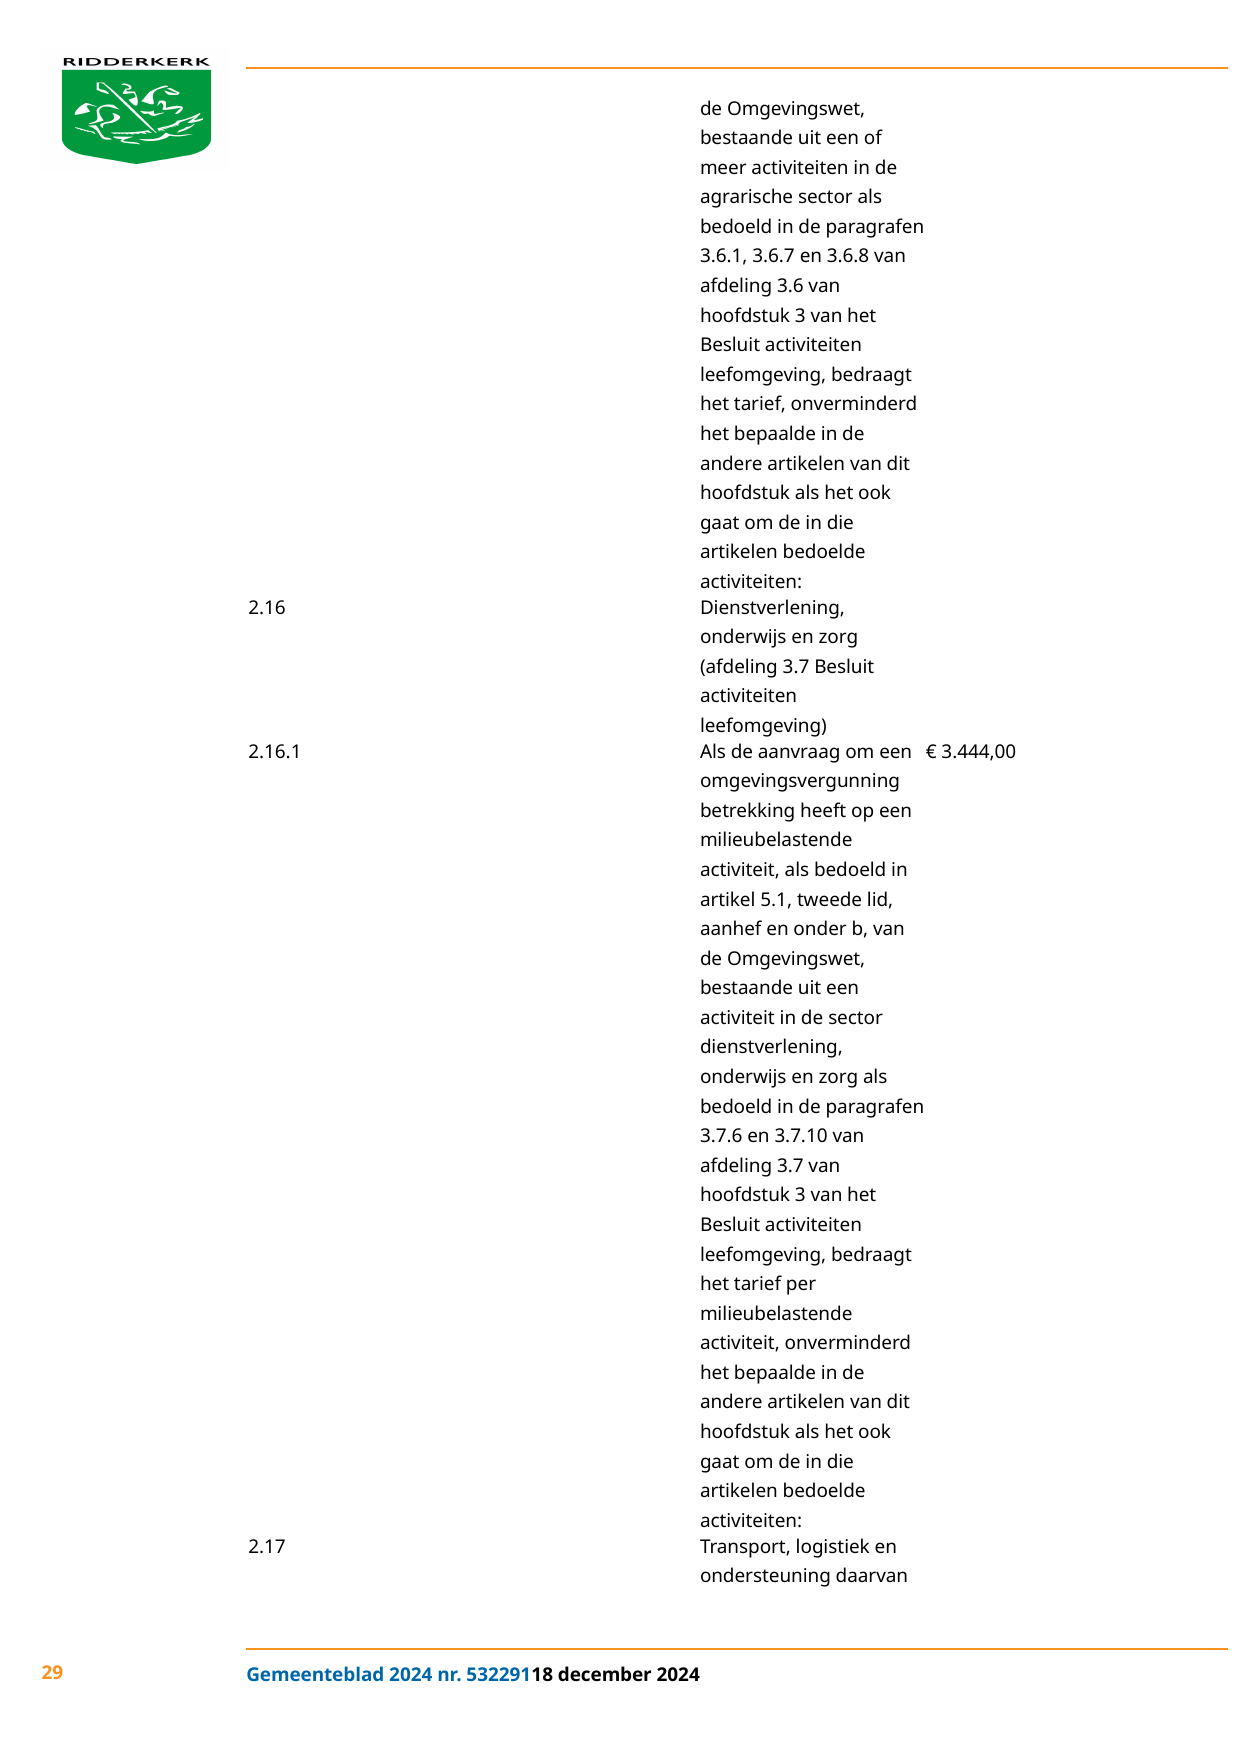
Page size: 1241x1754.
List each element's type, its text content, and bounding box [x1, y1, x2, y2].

table_cell [926, 594, 1152, 738]
table_cell Transport, logistiek en ondersteuning daarvan [700, 1533, 926, 1588]
table_cell [248, 95, 700, 594]
table_cell [926, 95, 1152, 594]
table_cell 2.16 [248, 594, 700, 738]
table_cell Dienstverlening, onderwijs en zorg (afdeling 3.7 Besluit activiteiten leefomgeving) [700, 594, 926, 738]
table_cell 2.16.1 [248, 738, 700, 1533]
table_cell 2.17 [248, 1533, 700, 1588]
table_cell [926, 1533, 1152, 1588]
table_cell € 3.444,00 [926, 738, 1152, 1533]
table_cell Als de aanvraag om een omgevingsvergunning betrekking heeft op een milieubelastende activiteit, als bedoeld in artikel 5.1, tweede lid, aanhef en onder b, van de Omgevingswet, bestaande uit een activiteit in de sector dienstverlening, onderwijs en zorg als bedoeld in de paragrafen 3.7.6 en 3.7.10 van afdeling 3.7 van hoofdstuk 3 van het Besluit activiteiten leefomgeving, bedraagt het tarief per milieubelastende activiteit, onverminderd het bepaalde in de andere artikelen van dit hoofdstuk als het ook gaat om de in die artikelen bedoelde activiteiten: [700, 738, 926, 1533]
picture [41, 47, 231, 172]
table_cell de Omgevingswet, bestaande uit een of meer activiteiten in de agrarische sector als bedoeld in de paragrafen 3.6.1, 3.6.7 en 3.6.8 van afdeling 3.6 van hoofdstuk 3 van het Besluit activiteiten leefomgeving, bedraagt het tarief, onverminderd het bepaalde in de andere artikelen van dit hoofdstuk als het ook gaat om de in die artikelen bedoelde activiteiten: [700, 95, 926, 594]
